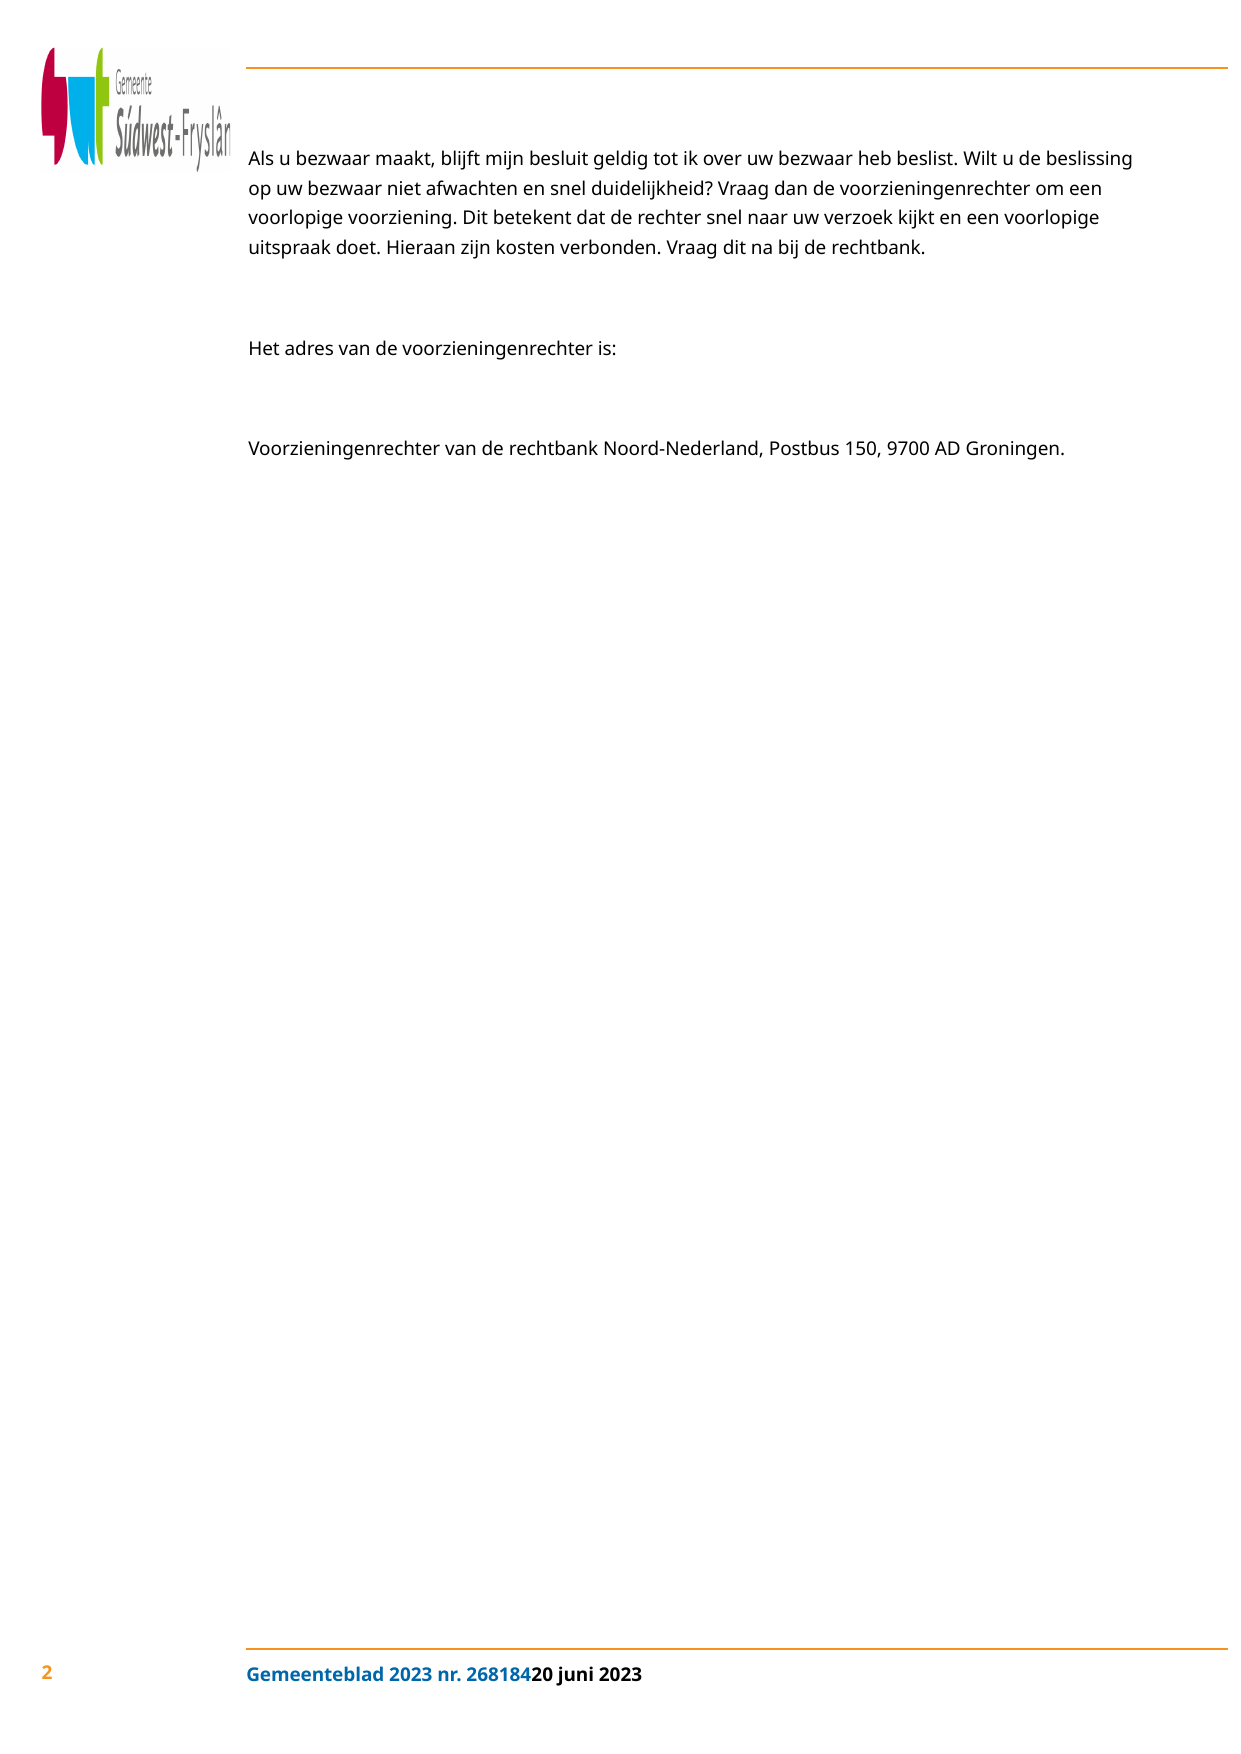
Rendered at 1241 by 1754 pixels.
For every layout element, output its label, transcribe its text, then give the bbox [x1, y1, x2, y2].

picture [41, 47, 231, 172]
text Als u bezwaar maakt, blijft mijn besluit geldig tot ik over uw bezwaar heb beslist. Wilt u de beslissing op uw bezwaar niet afwachten en snel duidelijkheid? Vraag dan de voorzieningenrechter om een voorlopige voorziening. Dit betekent dat de rechter snel naar uw verzoek kijkt en een voorlopige uitspraak doet. Hieraan zijn kosten verbonden. Vraag dit na bij de rechtbank. [248, 145, 1152, 260]
text Voorzieningenrechter van de rechtbank Noord-Nederland, Postbus 150, 9700 AD Groningen. [248, 436, 1152, 461]
text Het adres van de voorzieningenrechter is: [248, 335, 1152, 361]
